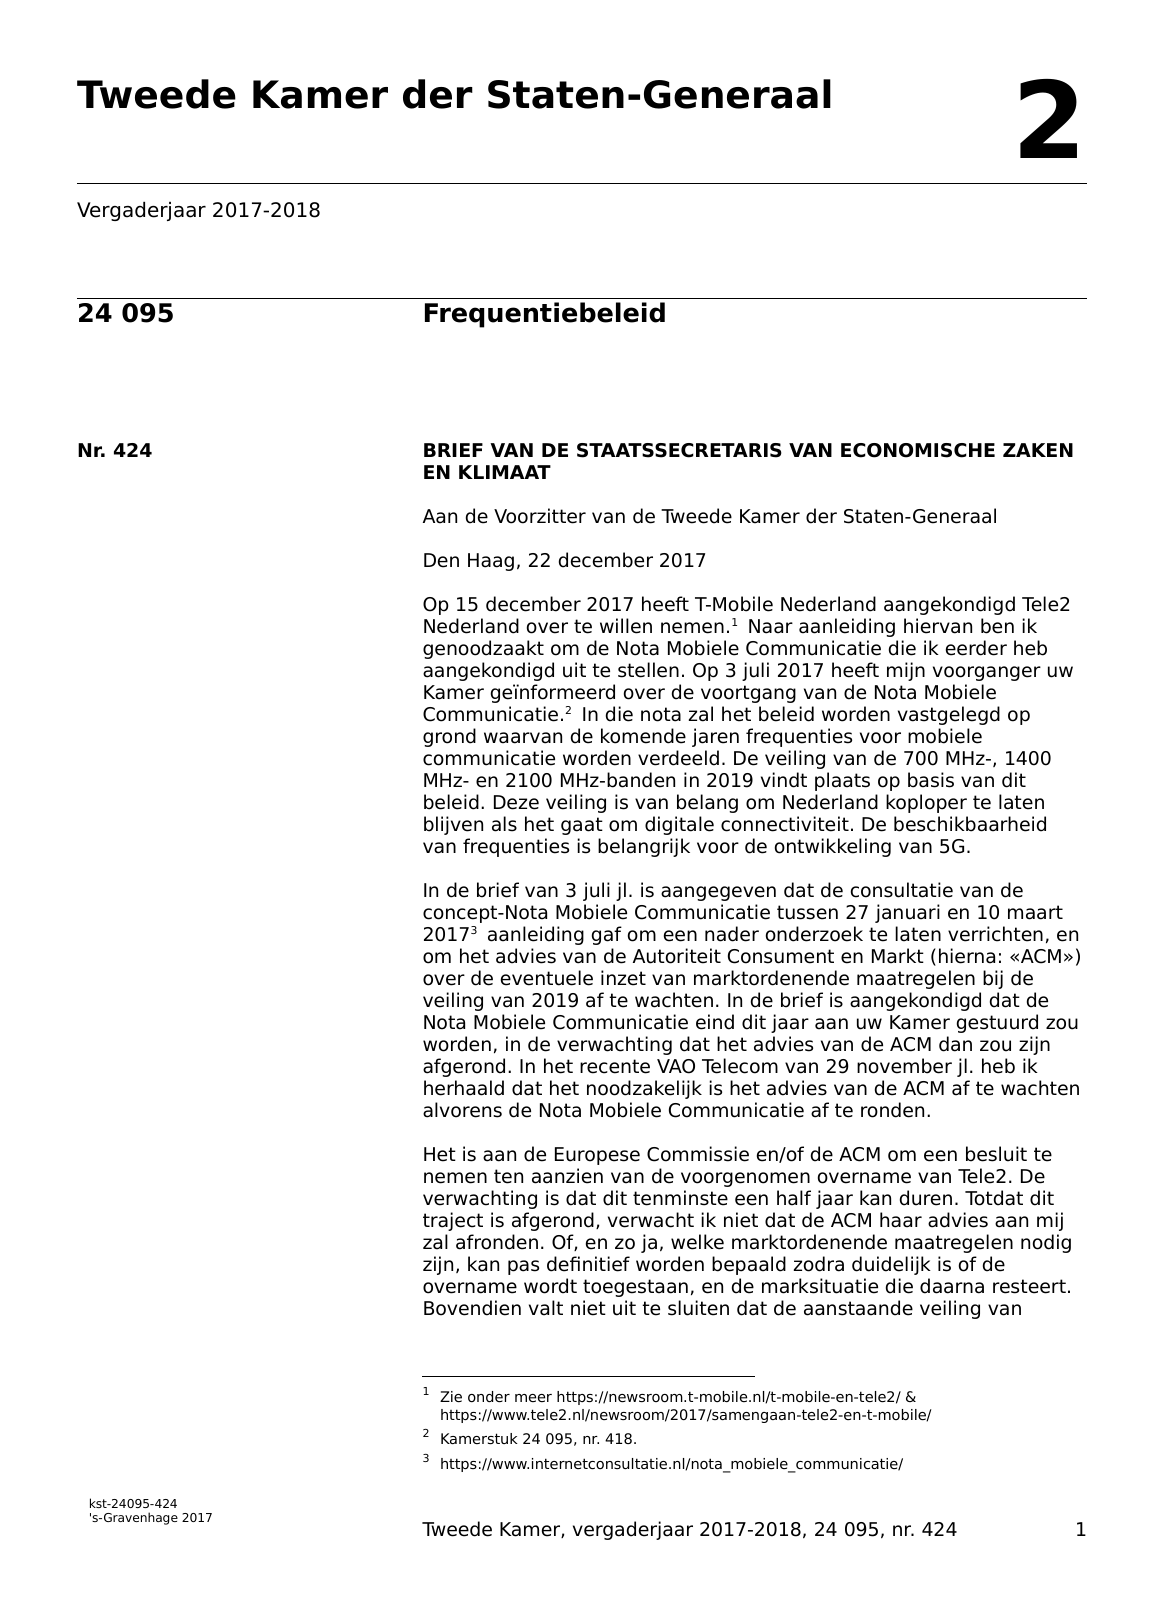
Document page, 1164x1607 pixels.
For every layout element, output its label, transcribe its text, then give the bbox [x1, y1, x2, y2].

subtitle 24 095 Frequentiebeleid [77, 299, 1087, 329]
text Het is aan de Europese Commissie en/of de ACM om een besluit te nemen ten aanzien van de voorgenomen overname van Tele2. De verwachting is dat dit tenminste een half jaar kan duren. Totdat dit traject is afgerond, verwacht ik niet dat de ACM haar advies aan mij zal afronden. Of, en zo ja, welke marktordenende maatregelen nodig zijn, kan pas definitief worden bepaald zodra duidelijk is of de overname wordt toegestaan, en de marksituatie die daarna resteert. Bovendien valt niet uit te sluiten dat de aanstaande veiling van [422, 1144, 1087, 1320]
text Kamerstuk 24 095, nr. 418. [422, 1427, 1087, 1449]
text https://www.internetconsultatie.nl/nota_mobiele_communicatie/ [422, 1452, 1087, 1474]
text 's-Gravenhage 2017 [88, 1511, 323, 1525]
text Op 15 december 2017 heeft T-Mobile Nederland aangekondigd Tele2 Nederland over te willen nemen. Naar aanleiding hiervan ben ik genoodzaakt om de Nota Mobiele Communicatie die ik eerder heb aangekondigd uit te stellen. Op 3 juli 2017 heeft mijn voorganger uw Kamer geïnformeerd over de voortgang van de Nota Mobiele Communicatie. In die nota zal het beleid worden vastgelegd op grond waarvan de komende jaren frequenties voor mobiele communicatie worden verdeeld. De veiling van de 700 MHz-, 1400 MHz- en 2100 MHz-banden in 2019 vindt plaats op basis van dit beleid. Deze veiling is van belang om Nederland koploper te laten blijven als het gaat om digitale connectiviteit. De beschikbaarheid van frequenties is belangrijk voor de ontwikkeling van 5G. [422, 594, 1087, 858]
subtitle Nr. 424 BRIEF VAN DE STAATSSECRETARIS VAN ECONOMISCHE ZAKEN EN KLIMAAT [77, 440, 1087, 484]
text Aan de Voorzitter van de Tweede Kamer der Staten-Generaal [422, 506, 1087, 528]
text Zie onder meer https://newsroom.t-mobile.nl/t-mobile-en-tele2/ & https://www.tele2.nl/newsroom/2017/samengaan-tele2-en-t-mobile/ [422, 1385, 1087, 1424]
text In de brief van 3 juli jl. is aangegeven dat de consultatie van de concept-Nota Mobiele Communicatie tussen 27 januari en 10 maart 2017 aanleiding gaf om een nader onderzoek te laten verrichten, en om het advies van de Autoriteit Consument en Markt (hierna: «ACM») over de eventuele inzet van marktordenende maatregelen bij de veiling van 2019 af te wachten. In de brief is aangekondigd dat de Nota Mobiele Communicatie eind dit jaar aan uw Kamer gestuurd zou worden, in de verwachting dat het advies van de ACM dan zou zijn afgerond. In het recente VAO Telecom van 29 november jl. heb ik herhaald dat het noodzakelijk is het advies van de ACM af te wachten alvorens de Nota Mobiele Communicatie af te ronden. [422, 880, 1087, 1122]
text kst-24095-424 [88, 1497, 323, 1511]
table_header 2 [886, 59, 1087, 183]
table_cell Vergaderjaar 2017-2018 [77, 184, 1087, 298]
table_header Tweede Kamer der Staten-Generaal [77, 59, 886, 183]
text Den Haag, 22 december 2017 [422, 550, 1087, 572]
